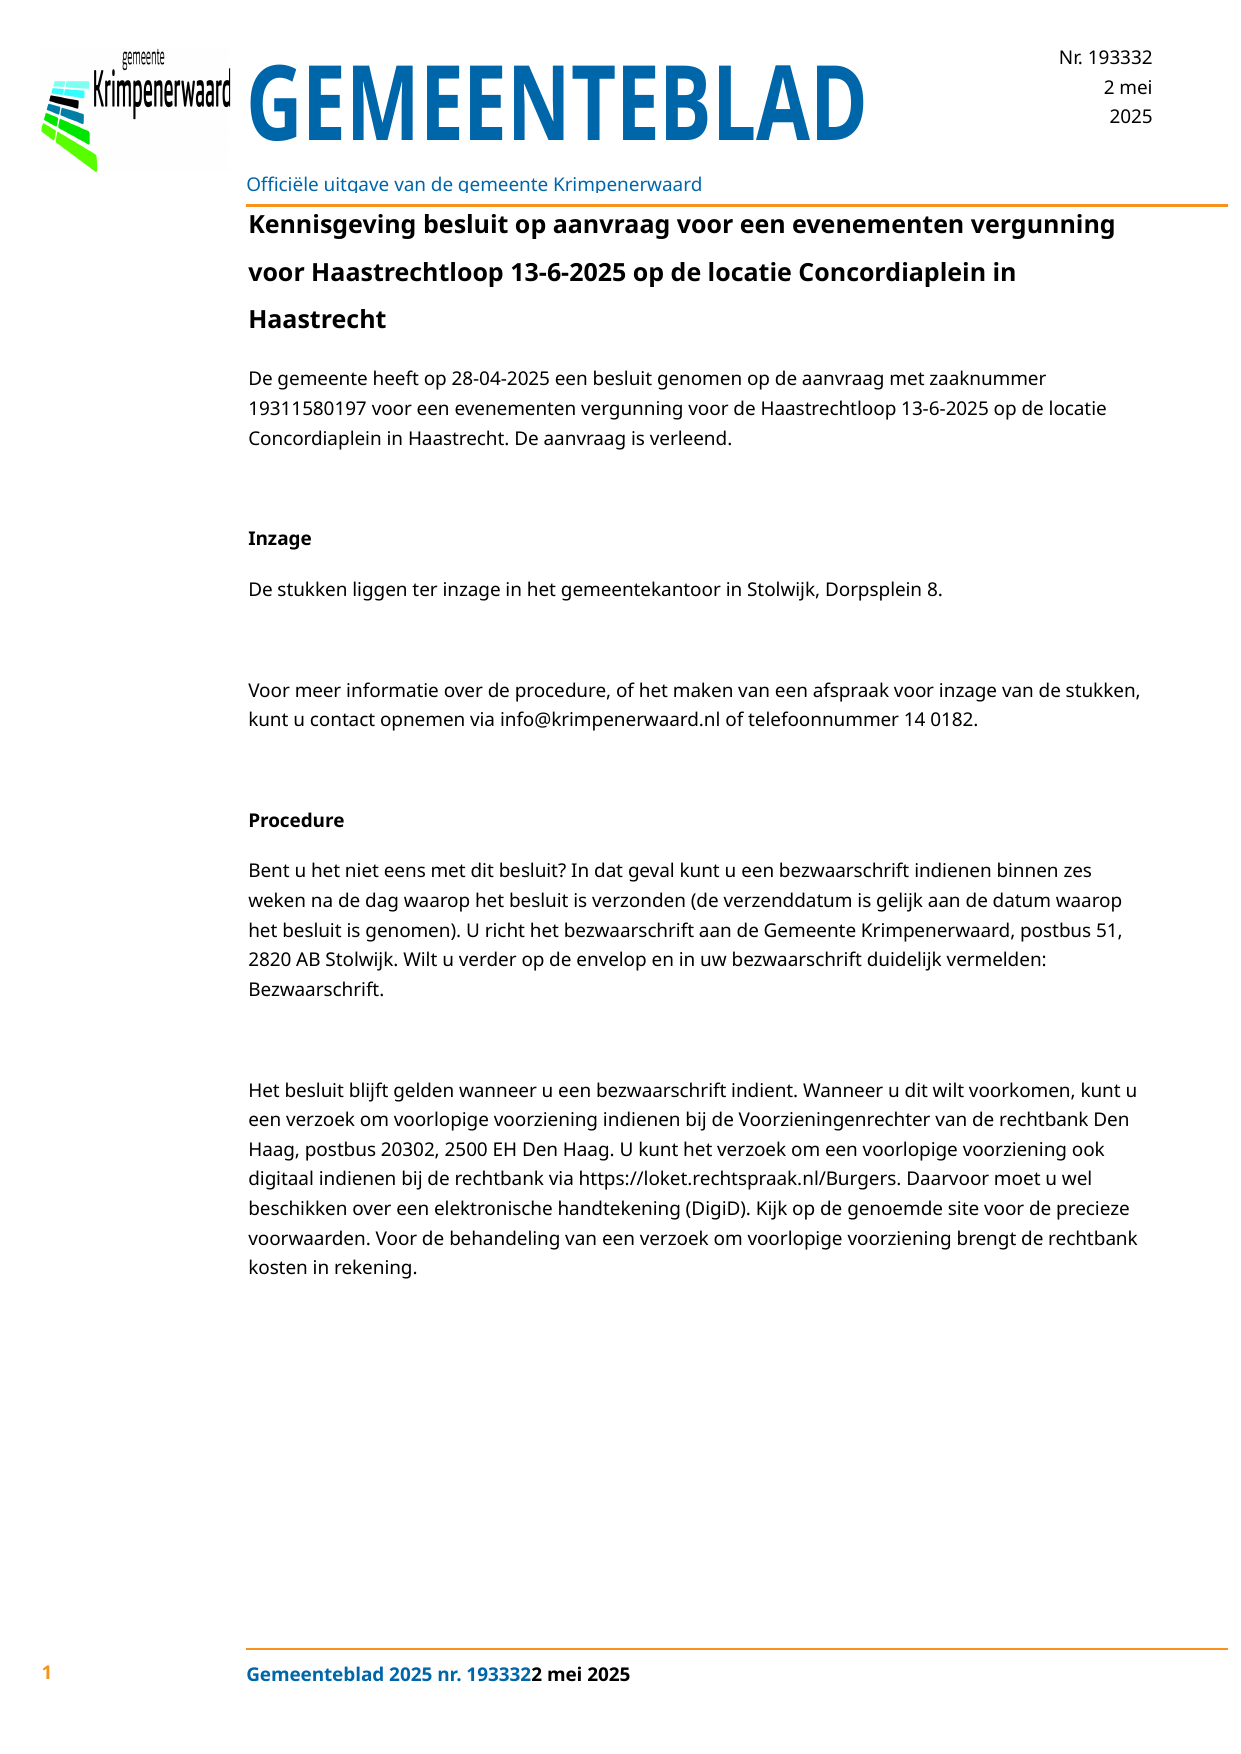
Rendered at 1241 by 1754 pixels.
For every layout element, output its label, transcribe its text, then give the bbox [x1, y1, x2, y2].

text Het besluit blijft gelden wanneer u een bezwaarschrift indient. Wanneer u dit wilt voorkomen, kunt u een verzoek om voorlopige voorziening indienen bij de Voorzieningenrechter van de rechtbank Den Haag, postbus 20302, 2500 EH Den Haag. U kunt het verzoek om een voorlopige voorziening ook digitaal indienen bij de rechtbank via https://loket.rechtspraak.nl/Burgers. Daarvoor moet u wel beschikken over een elektronische handtekening (DigiD). Kijk op de genoemde site voor de precieze voorwaarden. Voor de behandeling van een verzoek om voorlopige voorziening brengt de rechtbank kosten in rekening. [248, 1077, 1152, 1280]
text De stukken liggen ter inzage in het gemeentekantoor in Stolwijk, Dorpsplein 8. [248, 576, 1152, 602]
text De gemeente heeft op 28-04-2025 een besluit genomen op de aanvraag met zaaknummer 19311580197 voor een evenementen vergunning voor de Haastrechtloop 13-6-2025 op de locatie Concordiaplein in Haastrecht. De aanvraag is verleend. [248, 366, 1152, 450]
text Procedure [248, 807, 1152, 833]
text Kennisgeving besluit op aanvraag voor een evenementen vergunning voor Haastrechtloop 13-6-2025 op de locatie Concordiaplein in Haastrecht [248, 207, 1152, 336]
text Voor meer informatie over de procedure, of het maken van een afspraak voor inzage van de stukken, kunt u contact opnemen via info@krimpenerwaard.nl of telefoonnummer 14 0182. [248, 677, 1152, 732]
text Inzage [248, 526, 1152, 551]
text Bent u het niet eens met dit besluit? In dat geval kunt u een bezwaarschrift indienen binnen zes weken na de dag waarop het besluit is verzonden (de verzenddatum is gelijk aan de datum waarop het besluit is genomen). U richt het bezwaarschrift aan de Gemeente Krimpenerwaard, postbus 51, 2820 AB Stolwijk. Wilt u verder op de envelop en in uw bezwaarschrift duidelijk vermelden: Bezwaarschrift. [248, 858, 1152, 1002]
picture [41, 47, 231, 172]
